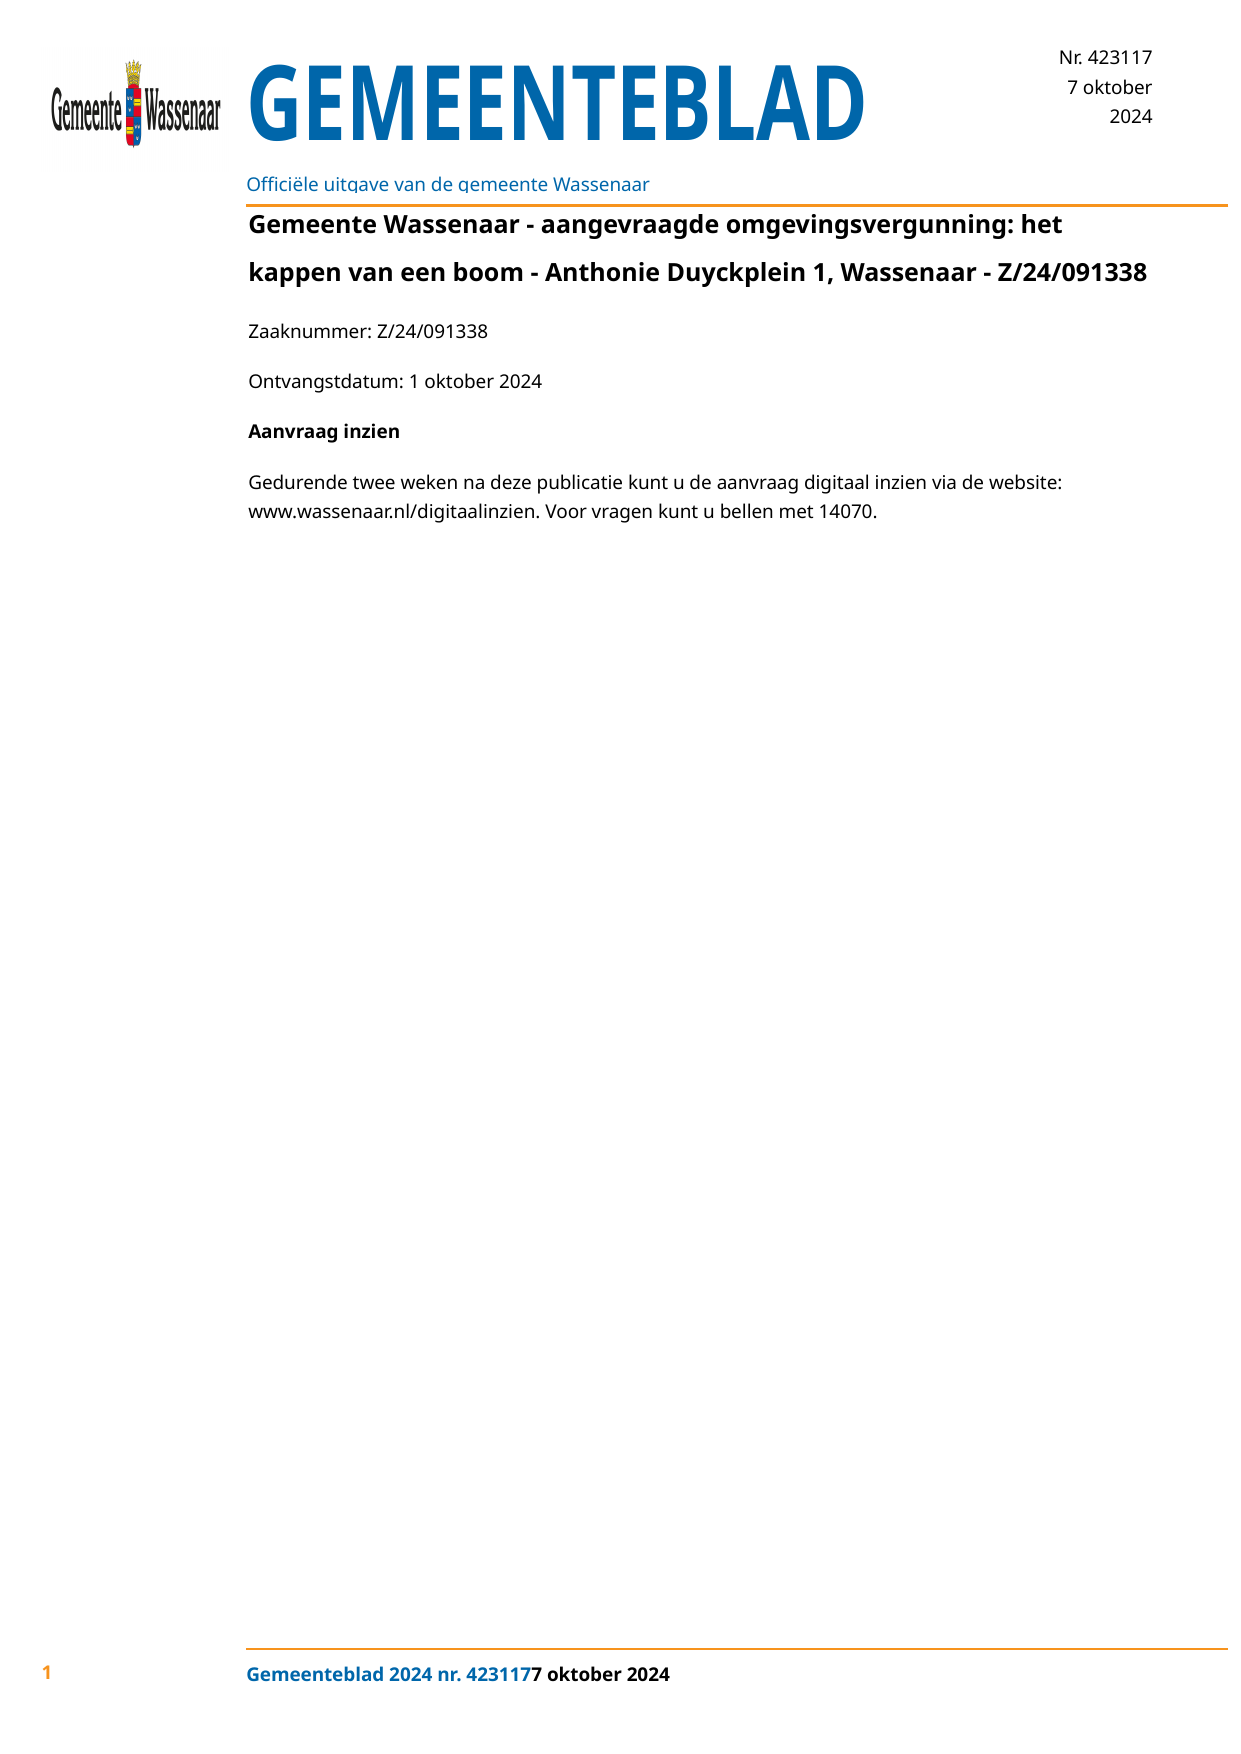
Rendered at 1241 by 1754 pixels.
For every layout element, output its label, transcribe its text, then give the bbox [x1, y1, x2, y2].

text Gedurende twee weken na deze publicatie kunt u de aanvraag digitaal inzien via de website: www.wassenaar.nl/digitaalinzien. Voor vragen kunt u bellen met 14070. [248, 469, 1152, 524]
text Zaaknummer: Z/24/091338 [248, 318, 1152, 344]
text Ontvangstdatum: 1 oktober 2024 [248, 368, 1152, 394]
picture [41, 47, 231, 172]
text Aanvraag inzien [248, 419, 1152, 444]
text Gemeente Wassenaar - aangevraagde omgevingsvergunning: het kappen van een boom - Anthonie Duyckplein 1, Wassenaar - Z/24/091338 [248, 207, 1152, 288]
